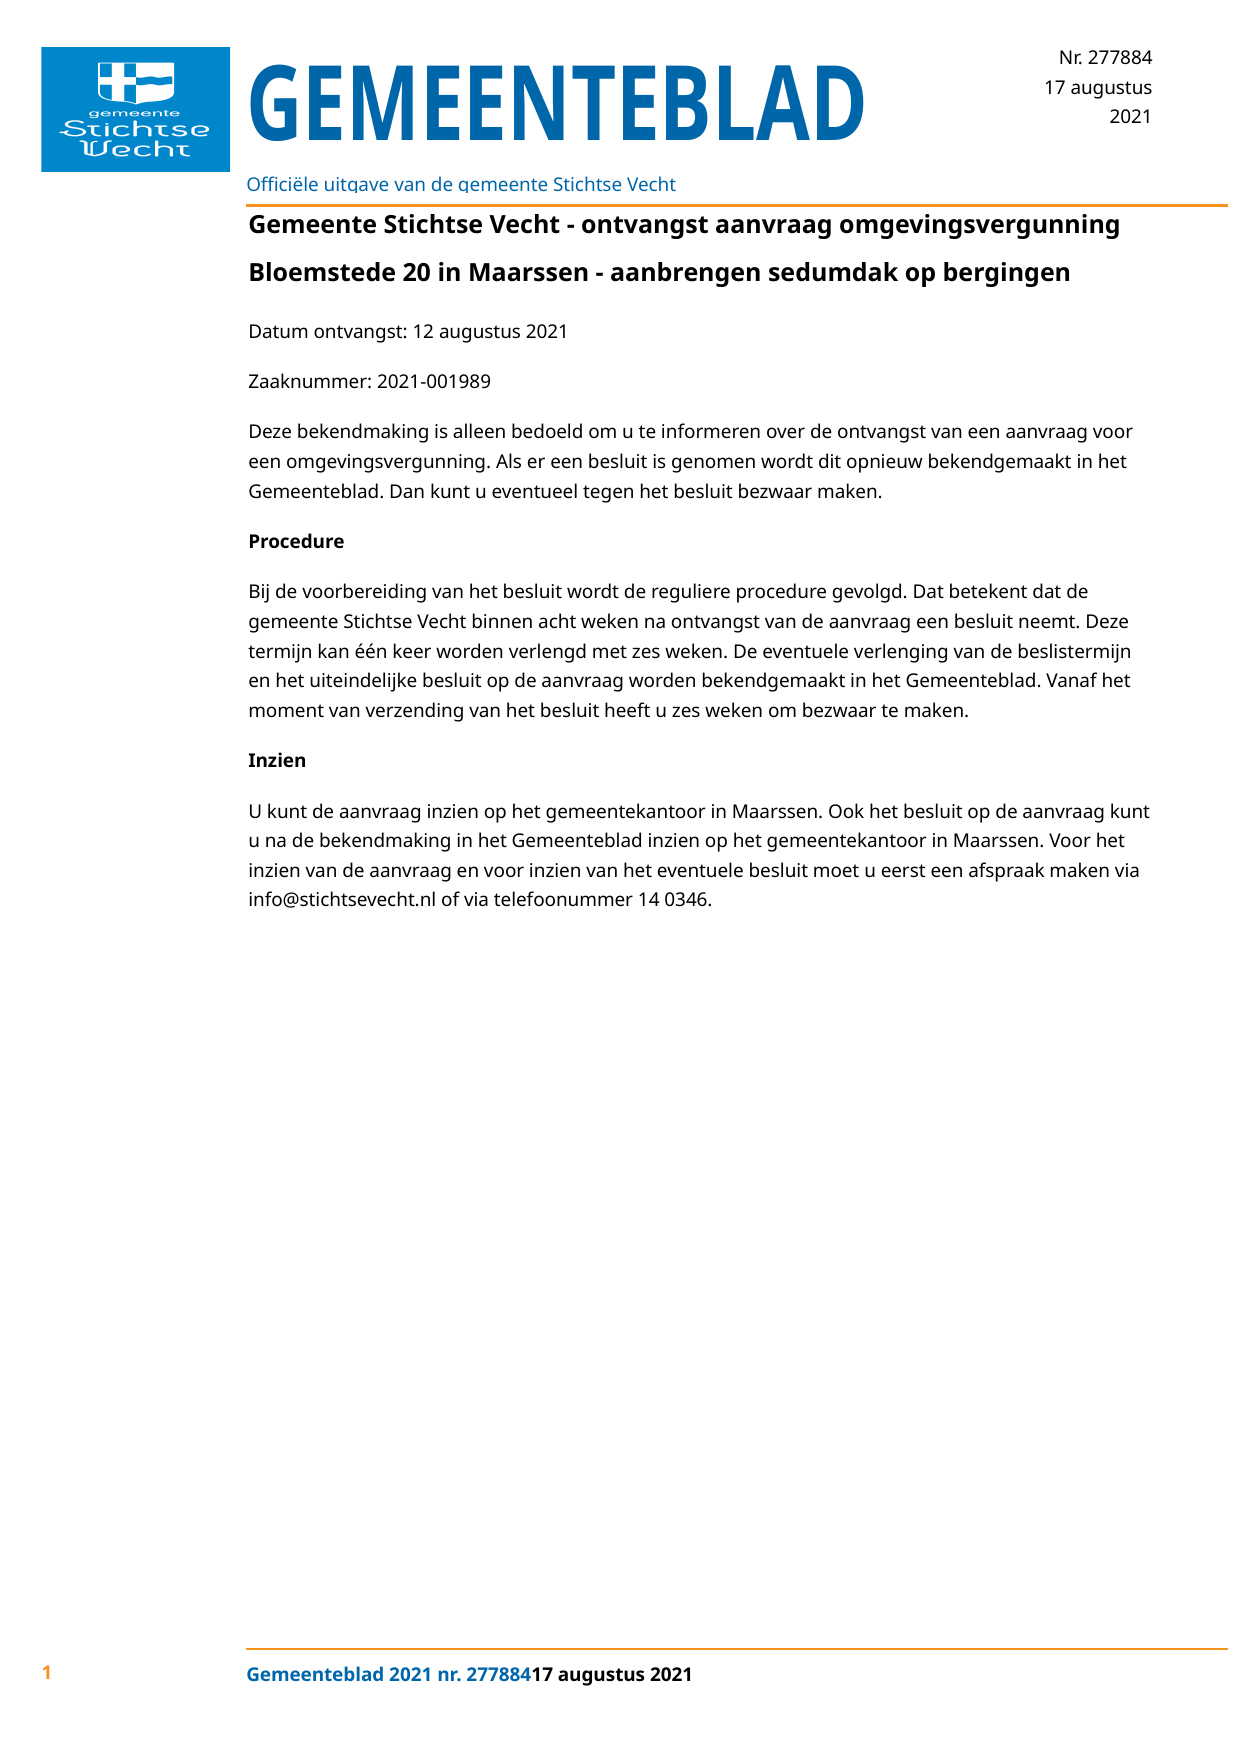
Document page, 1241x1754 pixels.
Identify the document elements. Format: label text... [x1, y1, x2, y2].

text Inzien [248, 747, 1152, 773]
picture [137, 63, 174, 103]
text Bij de voorbereiding van het besluit wordt de reguliere procedure gevolgd. Dat betekent dat de gemeente Stichtse Vecht binnen acht weken na ontvangst van de aanvraag een besluit neemt. Deze termijn kan één keer worden verlengd met zes weken. De eventuele verlenging van de beslistermijn en het uiteindelijke besluit op de aanvraag worden bekendgemaakt in het Gemeenteblad. Vanaf het moment van verzending van het besluit heeft u zes weken om bezwaar te maken. [248, 579, 1152, 723]
text Procedure [248, 528, 1152, 554]
picture [99, 63, 135, 101]
text Deze bekendmaking is alleen bedoeld om u te informeren over de ontvangst van een aanvraag voor een omgevingsvergunning. Als er een besluit is genomen wordt dit opnieuw bekendgemaakt in het Gemeenteblad. Dan kunt u eventueel tegen het besluit bezwaar maken. [248, 419, 1152, 504]
text Gemeente Stichtse Vecht - ontvangst aanvraag omgevingsvergunning Bloemstede 20 in Maarssen - aanbrengen sedumdak op bergingen [248, 207, 1152, 288]
text U kunt de aanvraag inzien op het gemeentekantoor in Maarssen. Ook het besluit op de aanvraag kunt u na de bekendmaking in het Gemeenteblad inzien op het gemeentekantoor in Maarssen. Voor het inzien van de aanvraag en voor inzien van het eventuele besluit moet u eerst een afspraak maken via info@stichtsevecht.nl of via telefoonummer 14 0346. [248, 798, 1152, 912]
text Zaaknummer: 2021-001989 [248, 368, 1152, 394]
text Datum ontvangst: 12 augustus 2021 [248, 318, 1152, 344]
